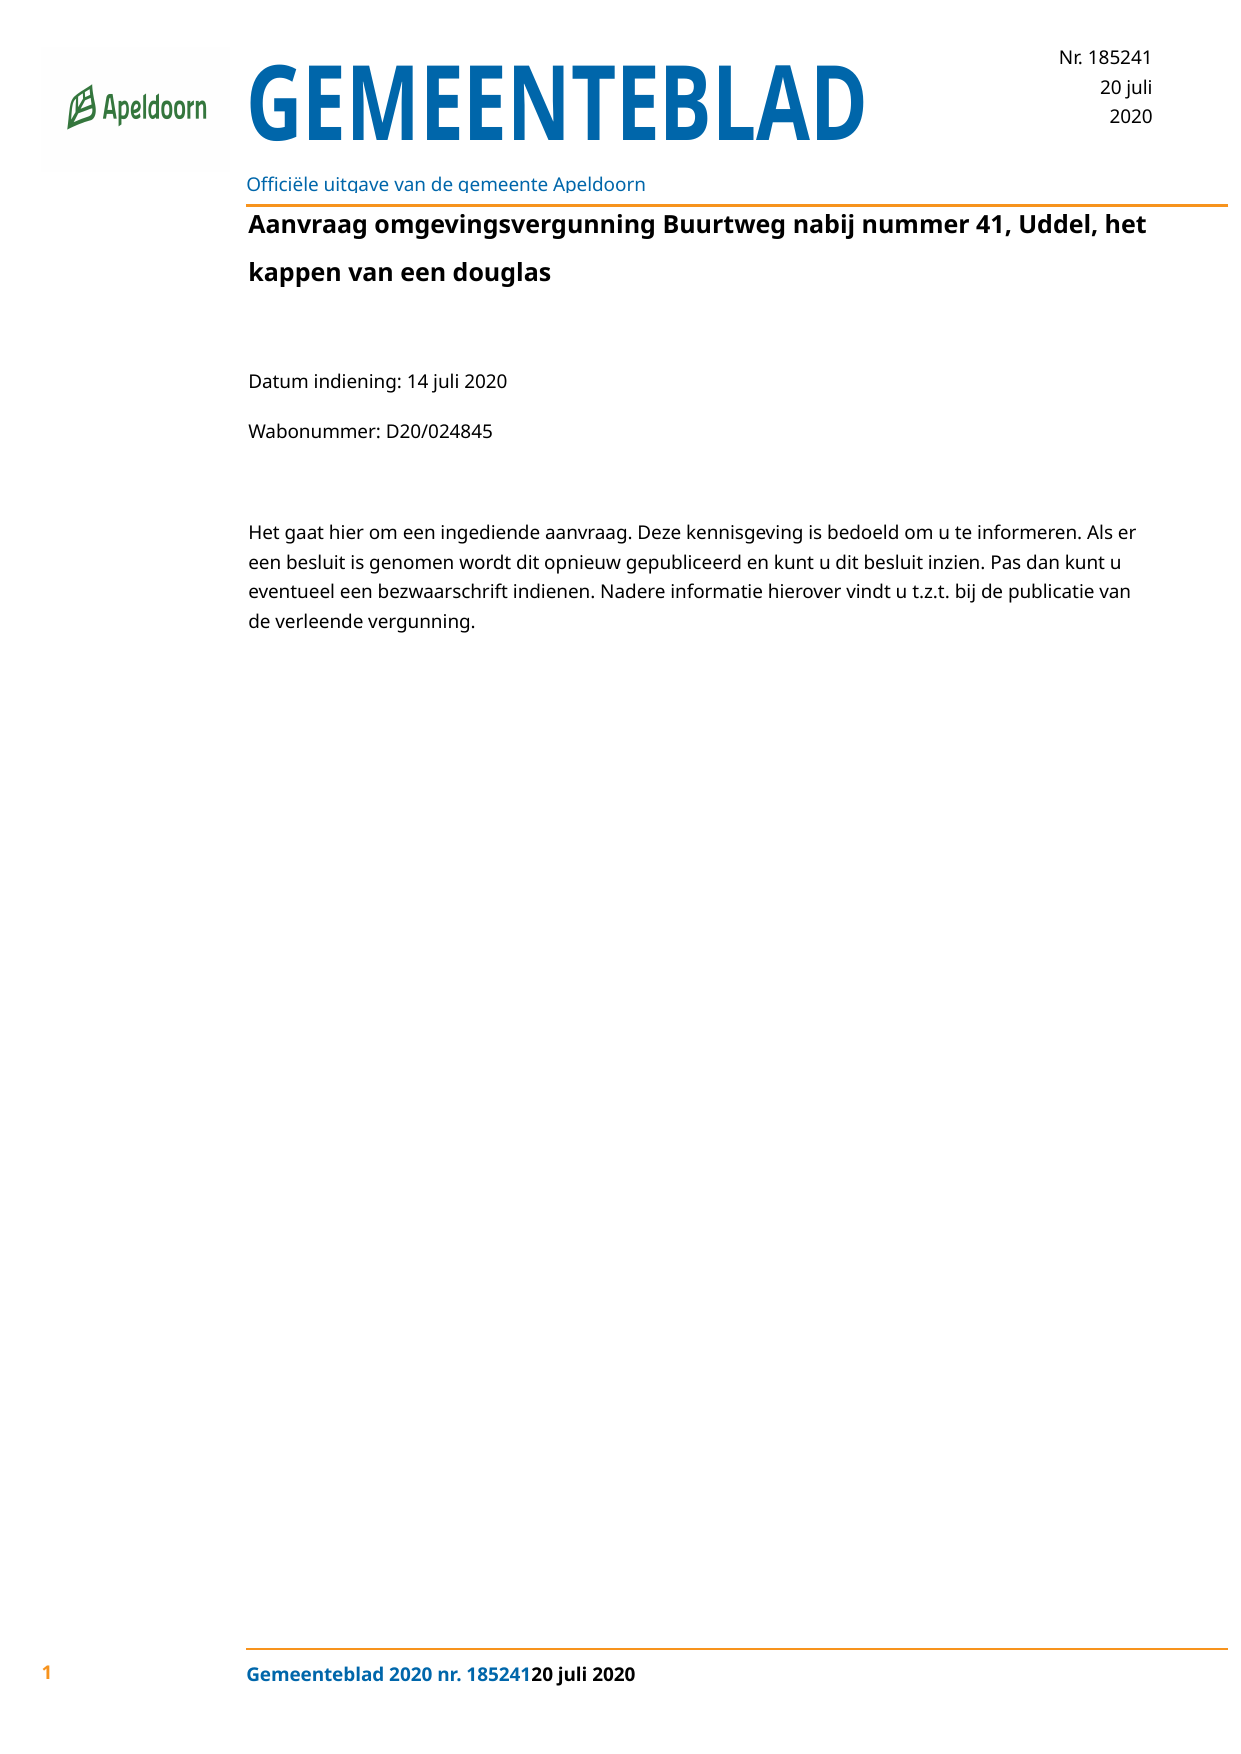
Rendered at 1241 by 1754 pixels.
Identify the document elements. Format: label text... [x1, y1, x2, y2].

text Datum indiening: 14 juli 2020 [248, 368, 1152, 394]
text Wabonummer: D20/024845 [248, 419, 1152, 444]
text Aanvraag omgevingsvergunning Buurtweg nabij nummer 41, Uddel, het kappen van een douglas [248, 207, 1152, 288]
text Het gaat hier om een ingediende aanvraag. Deze kennisgeving is bedoeld om u te informeren. Als er een besluit is genomen wordt dit opnieuw gepubliceerd en kunt u dit besluit inzien. Pas dan kunt u eventueel een bezwaarschrift indienen. Nadere informatie hierover vindt u t.z.t. bij de publicatie van de verleende vergunning. [248, 519, 1152, 634]
picture [41, 47, 231, 172]
